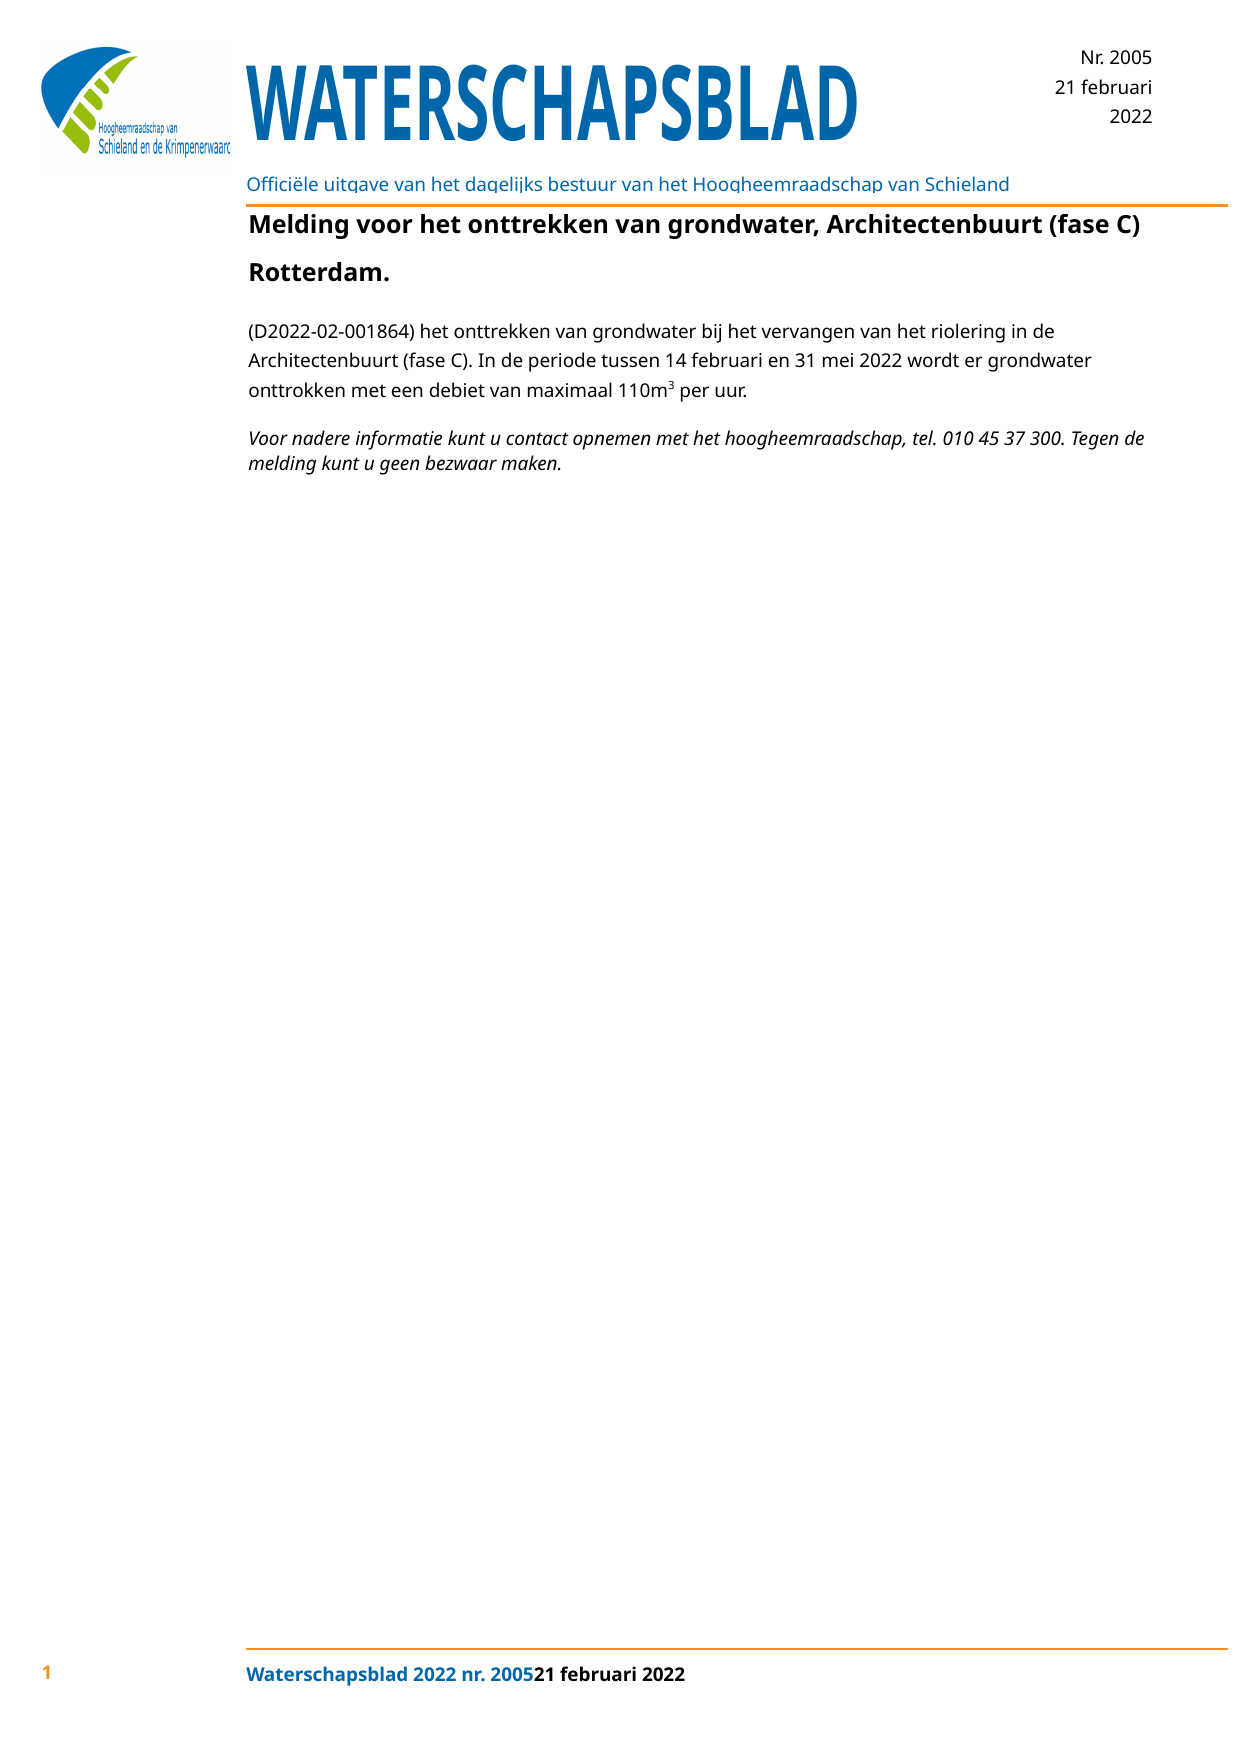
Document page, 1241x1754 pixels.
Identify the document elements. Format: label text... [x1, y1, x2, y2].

text Voor nadere informatie kunt u contact opnemen met het hoogheemraadschap, tel. 010 45 37 300. Tegen de melding kunt u geen bezwaar maken. [248, 425, 1152, 476]
picture [41, 47, 231, 172]
text Melding voor het onttrekken van grondwater, Architectenbuurt (fase C) Rotterdam. [248, 207, 1152, 288]
text (D2022-02-001864) het onttrekken van grondwater bij het vervangen van het riolering in de Architectenbuurt (fase C). In de periode tussen 14 februari en 31 mei 2022 wordt er grondwater onttrokken met een debiet van maximaal 110m3 per uur. [248, 318, 1152, 403]
